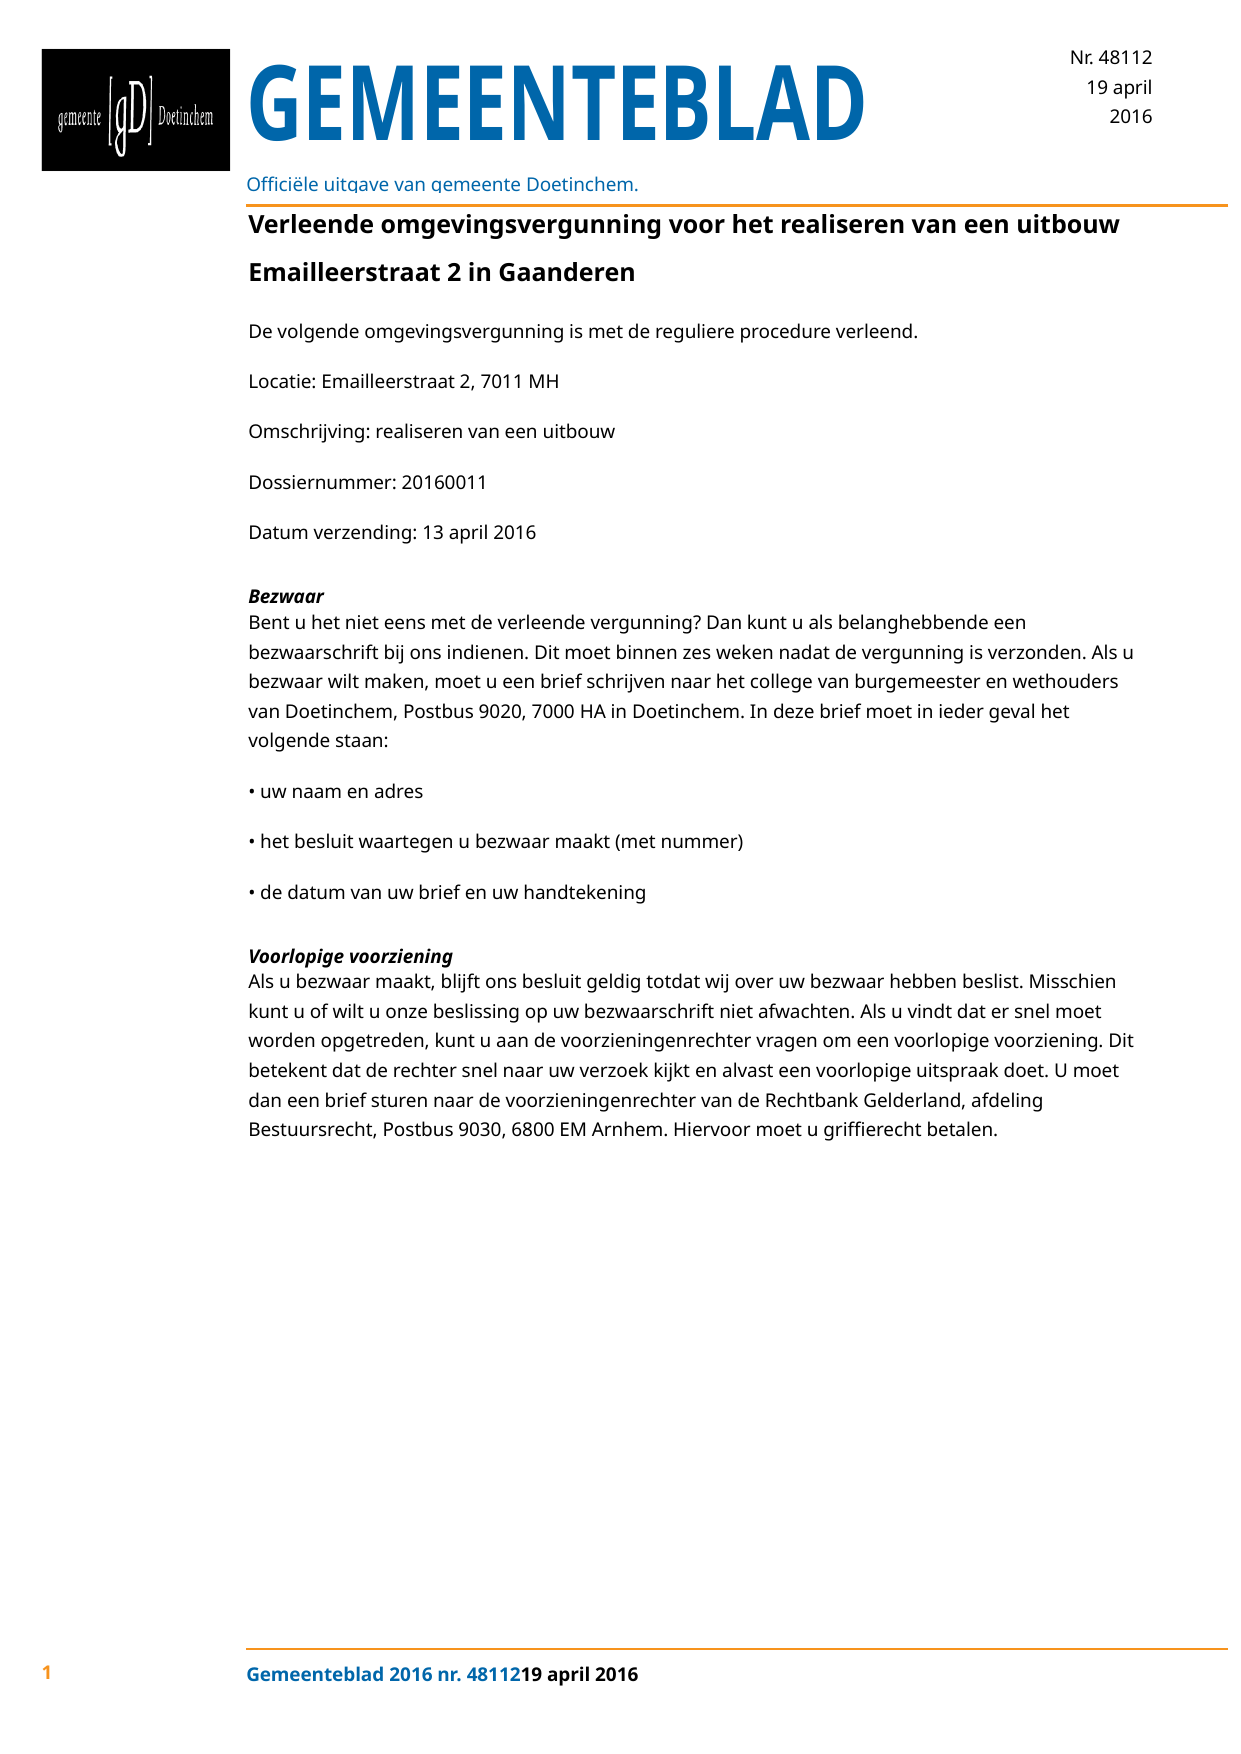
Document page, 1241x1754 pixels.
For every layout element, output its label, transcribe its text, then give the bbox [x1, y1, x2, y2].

text Locatie: Emailleerstraat 2, 7011 MH [248, 368, 1152, 394]
text De volgende omgevingsvergunning is met de reguliere procedure verleend. [248, 318, 1152, 344]
text Voorlopige voorziening [248, 943, 1152, 968]
text Als u bezwaar maakt, blijft ons besluit geldig totdat wij over uw bezwaar hebben beslist. Misschien kunt u of wilt u onze beslissing op uw bezwaarschrift niet afwachten. Als u vindt dat er snel moet worden opgetreden, kunt u aan de voorzieningenrechter vragen om een voorlopige voorziening. Dit betekent dat de rechter snel naar uw verzoek kijkt en alvast een voorlopige uitspraak doet. U moet dan een brief sturen naar de voorzieningenrechter van de Rechtbank Gelderland, afdeling Bestuursrecht, Postbus 9030, 6800 EM Arnhem. Hiervoor moet u griffierecht betalen. [248, 968, 1152, 1142]
text • uw naam en adres [248, 778, 1152, 804]
text Datum verzending: 13 april 2016 [248, 519, 1152, 545]
text Verleende omgevingsvergunning voor het realiseren van een uitbouw Emailleerstraat 2 in Gaanderen [248, 207, 1152, 288]
text • de datum van uw brief en uw handtekening [248, 879, 1152, 904]
text Bent u het niet eens met de verleende vergunning? Dan kunt u als belanghebbende een bezwaarschrift bij ons indienen. Dit moet binnen zes weken nadat de vergunning is verzonden. Als u bezwaar wilt maken, moet u een brief schrijven naar het college van burgemeester en wethouders van Doetinchem, Postbus 9020, 7000 HA in Doetinchem. In deze brief moet in ieder geval het volgende staan: [248, 609, 1152, 753]
text • het besluit waartegen u bezwaar maakt (met nummer) [248, 828, 1152, 854]
text Omschrijving: realiseren van een uitbouw [248, 419, 1152, 444]
text Dossiernummer: 20160011 [248, 469, 1152, 495]
picture [41, 47, 231, 172]
text Bezwaar [248, 583, 1152, 609]
